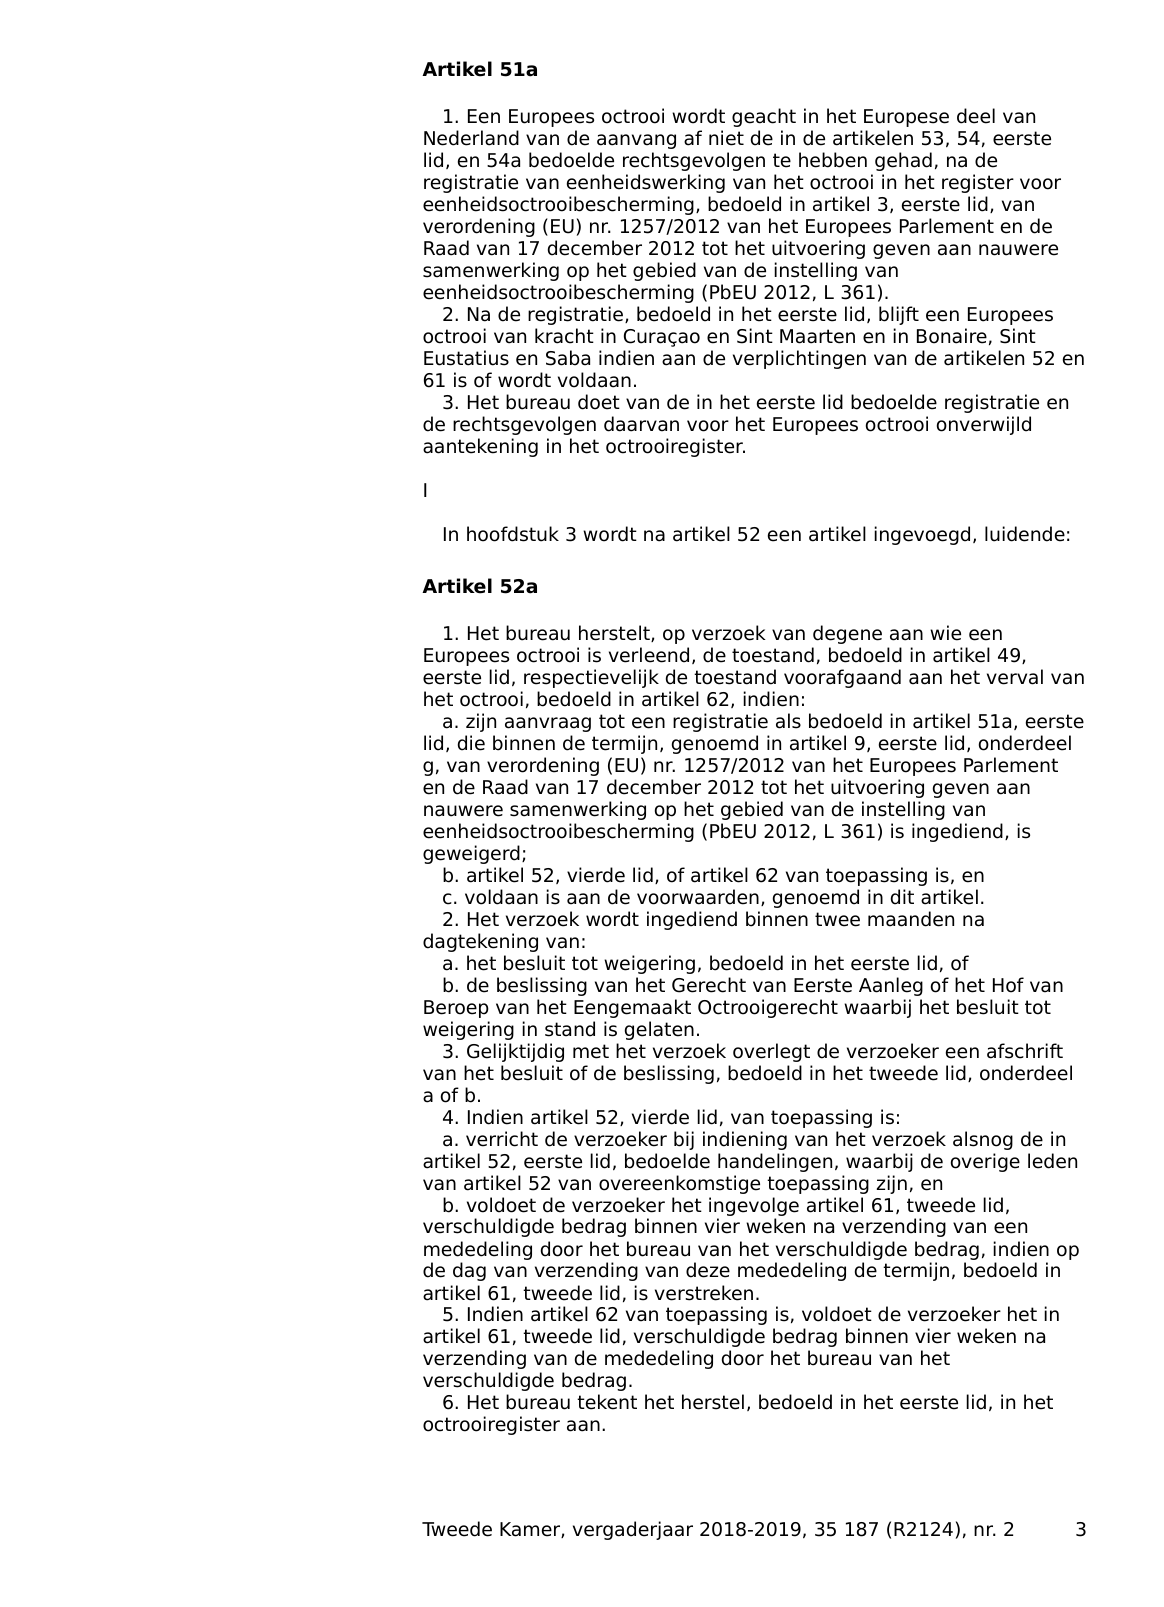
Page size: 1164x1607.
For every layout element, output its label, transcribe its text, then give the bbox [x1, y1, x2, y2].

text 4. Indien artikel 52, vierde lid, van toepassing is: [422, 1107, 1087, 1128]
text c. voldaan is aan de voorwaarden, genoemd in dit artikel. [422, 887, 1087, 909]
text I [422, 480, 1087, 502]
text 3. Het bureau doet van de in het eerste lid bedoelde registratie en de rechtsgevolgen daarvan voor het Europees octrooi onverwijld aantekening in het octrooiregister. [422, 392, 1087, 458]
subtitle Artikel 51a [422, 59, 1087, 81]
text a. zijn aanvraag tot een registratie als bedoeld in artikel 51a, eerste lid, die binnen de termijn, genoemd in artikel 9, eerste lid, onderdeel g, van verordening (EU) nr. 1257/2012 van het Europees Parlement en de Raad van 17 december 2012 tot het uitvoering geven aan nauwere samenwerking op het gebied van de instelling van eenheidsoctrooibescherming (PbEU 2012, L 361) is ingediend, is geweigerd; [422, 711, 1087, 865]
text b. voldoet de verzoeker het ingevolge artikel 61, tweede lid, verschuldigde bedrag binnen vier weken na verzending van een mededeling door het bureau van het verschuldigde bedrag, indien op de dag van verzending van deze mededeling de termijn, bedoeld in artikel 61, tweede lid, is verstreken. [422, 1194, 1087, 1304]
text b. artikel 52, vierde lid, of artikel 62 van toepassing is, en [422, 865, 1087, 887]
text 1. Het bureau herstelt, op verzoek van degene aan wie een Europees octrooi is verleend, de toestand, bedoeld in artikel 49, eerste lid, respectievelijk de toestand voorafgaand aan het verval van het octrooi, bedoeld in artikel 62, indien: [422, 623, 1087, 711]
subtitle Artikel 52a [422, 576, 1087, 598]
text 1. Een Europees octrooi wordt geacht in het Europese deel van Nederland van de aanvang af niet de in de artikelen 53, 54, eerste lid, en 54a bedoelde rechtsgevolgen te hebben gehad, na de registratie van eenheidswerking van het octrooi in het register voor eenheidsoctrooibescherming, bedoeld in artikel 3, eerste lid, van verordening (EU) nr. 1257/2012 van het Europees Parlement en de Raad van 17 december 2012 tot het uitvoering geven aan nauwere samenwerking op het gebied van de instelling van eenheidsoctrooibescherming (PbEU 2012, L 361). [422, 106, 1087, 304]
text a. verricht de verzoeker bij indiening van het verzoek alsnog de in artikel 52, eerste lid, bedoelde handelingen, waarbij de overige leden van artikel 52 van overeenkomstige toepassing zijn, en [422, 1128, 1087, 1194]
text 2. Het verzoek wordt ingediend binnen twee maanden na dagtekening van: [422, 909, 1087, 953]
text 2. Na de registratie, bedoeld in het eerste lid, blijft een Europees octrooi van kracht in Curaçao en Sint Maarten en in Bonaire, Sint Eustatius en Saba indien aan de verplichtingen van de artikelen 52 en 61 is of wordt voldaan. [422, 304, 1087, 392]
text In hoofdstuk 3 wordt na artikel 52 een artikel ingevoegd, luidende: [422, 524, 1087, 546]
text 3. Gelijktijdig met het verzoek overlegt de verzoeker een afschrift van het besluit of de beslissing, bedoeld in het tweede lid, onderdeel a of b. [422, 1041, 1087, 1107]
text 6. Het bureau tekent het herstel, bedoeld in het eerste lid, in het octrooiregister aan. [422, 1392, 1087, 1436]
text a. het besluit tot weigering, bedoeld in het eerste lid, of [422, 953, 1087, 975]
text 5. Indien artikel 62 van toepassing is, voldoet de verzoeker het in artikel 61, tweede lid, verschuldigde bedrag binnen vier weken na verzending van de mededeling door het bureau van het verschuldigde bedrag. [422, 1304, 1087, 1392]
text b. de beslissing van het Gerecht van Eerste Aanleg of het Hof van Beroep van het Eengemaakt Octrooigerecht waarbij het besluit tot weigering in stand is gelaten. [422, 975, 1087, 1041]
